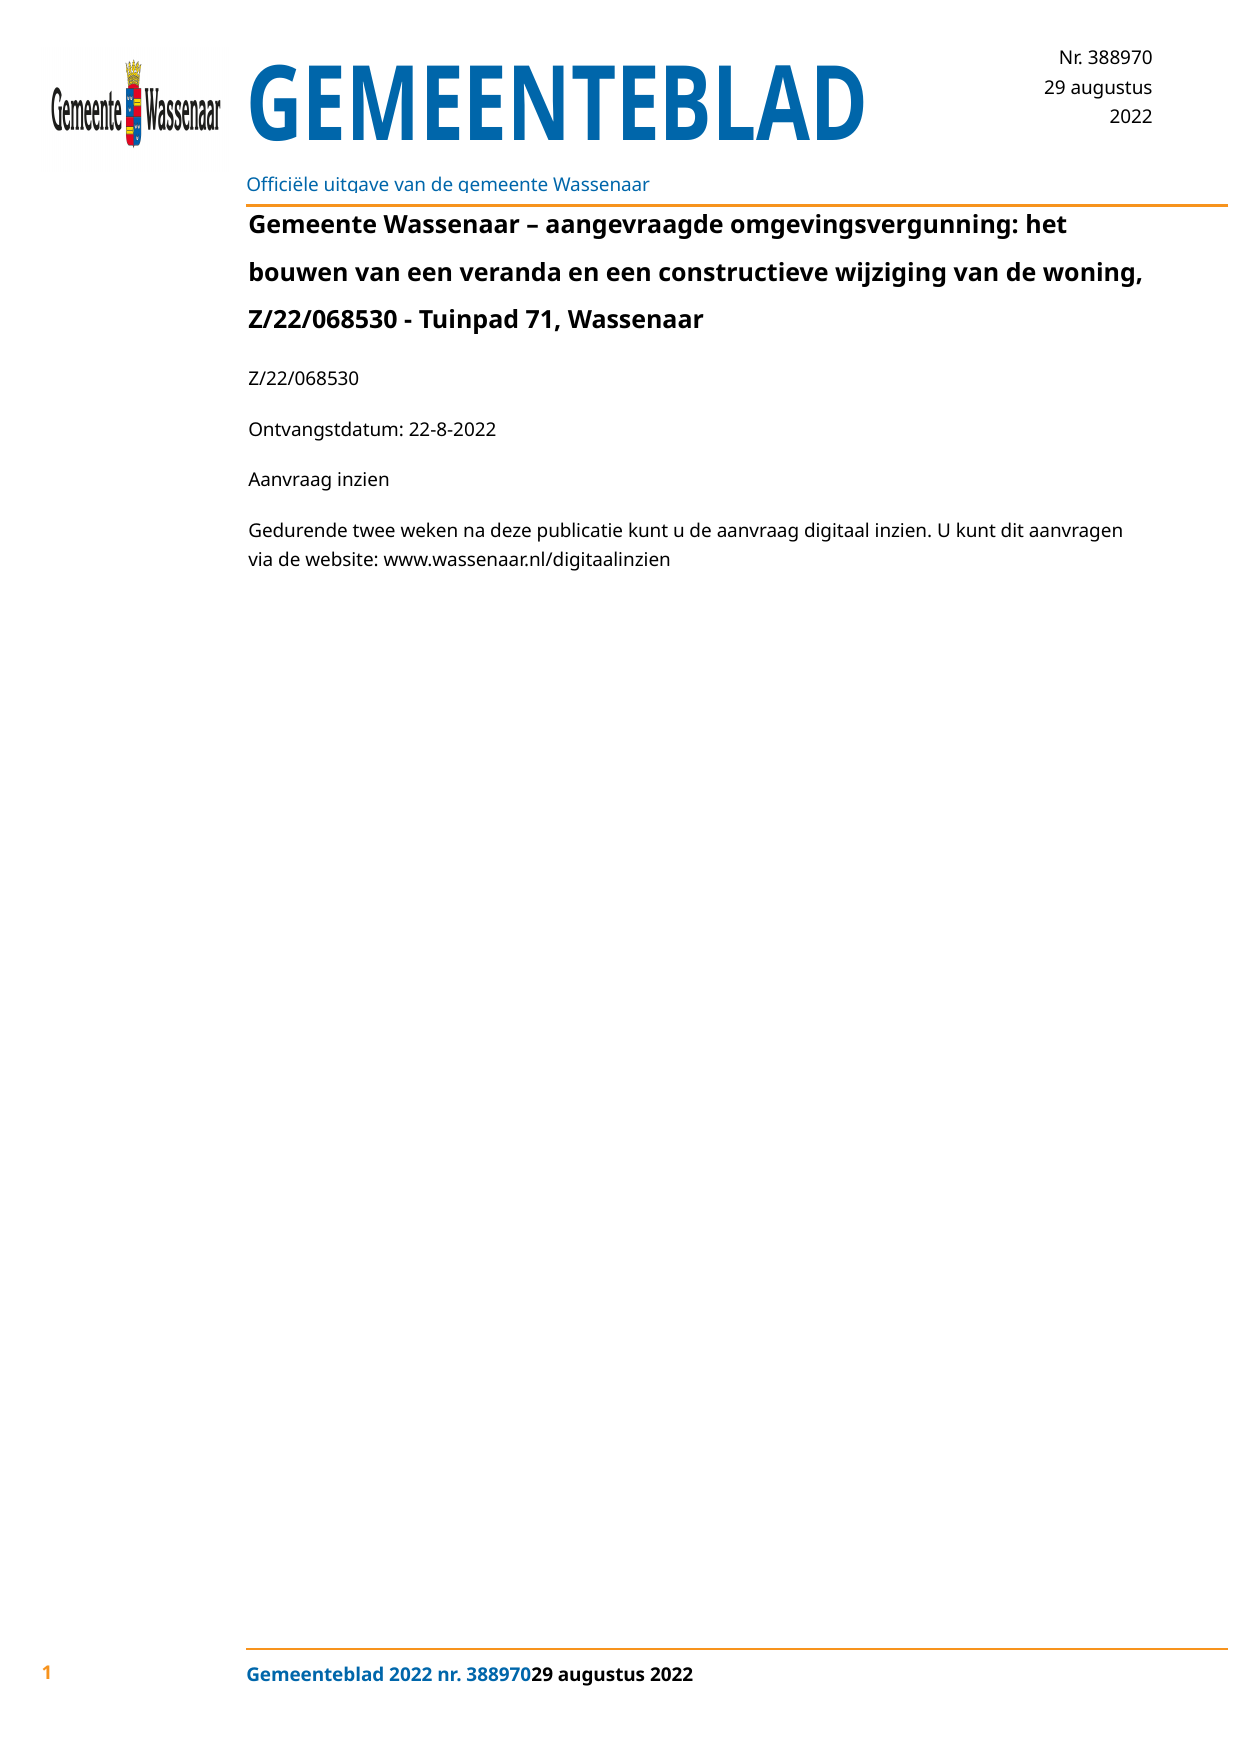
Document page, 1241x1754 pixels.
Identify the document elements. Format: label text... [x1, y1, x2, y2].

text Aanvraag inzien [248, 466, 1152, 492]
text Ontvangstdatum: 22-8-2022 [248, 416, 1152, 442]
text Z/22/068530 [248, 366, 1152, 391]
text Gedurende twee weken na deze publicatie kunt u de aanvraag digitaal inzien. U kunt dit aanvragen via de website: www.wassenaar.nl/digitaalinzien [248, 517, 1152, 572]
text Gemeente Wassenaar – aangevraagde omgevingsvergunning: het bouwen van een veranda en een constructieve wijziging van de woning, Z/22/068530 - Tuinpad 71, Wassenaar [248, 207, 1152, 336]
picture [41, 47, 231, 172]
